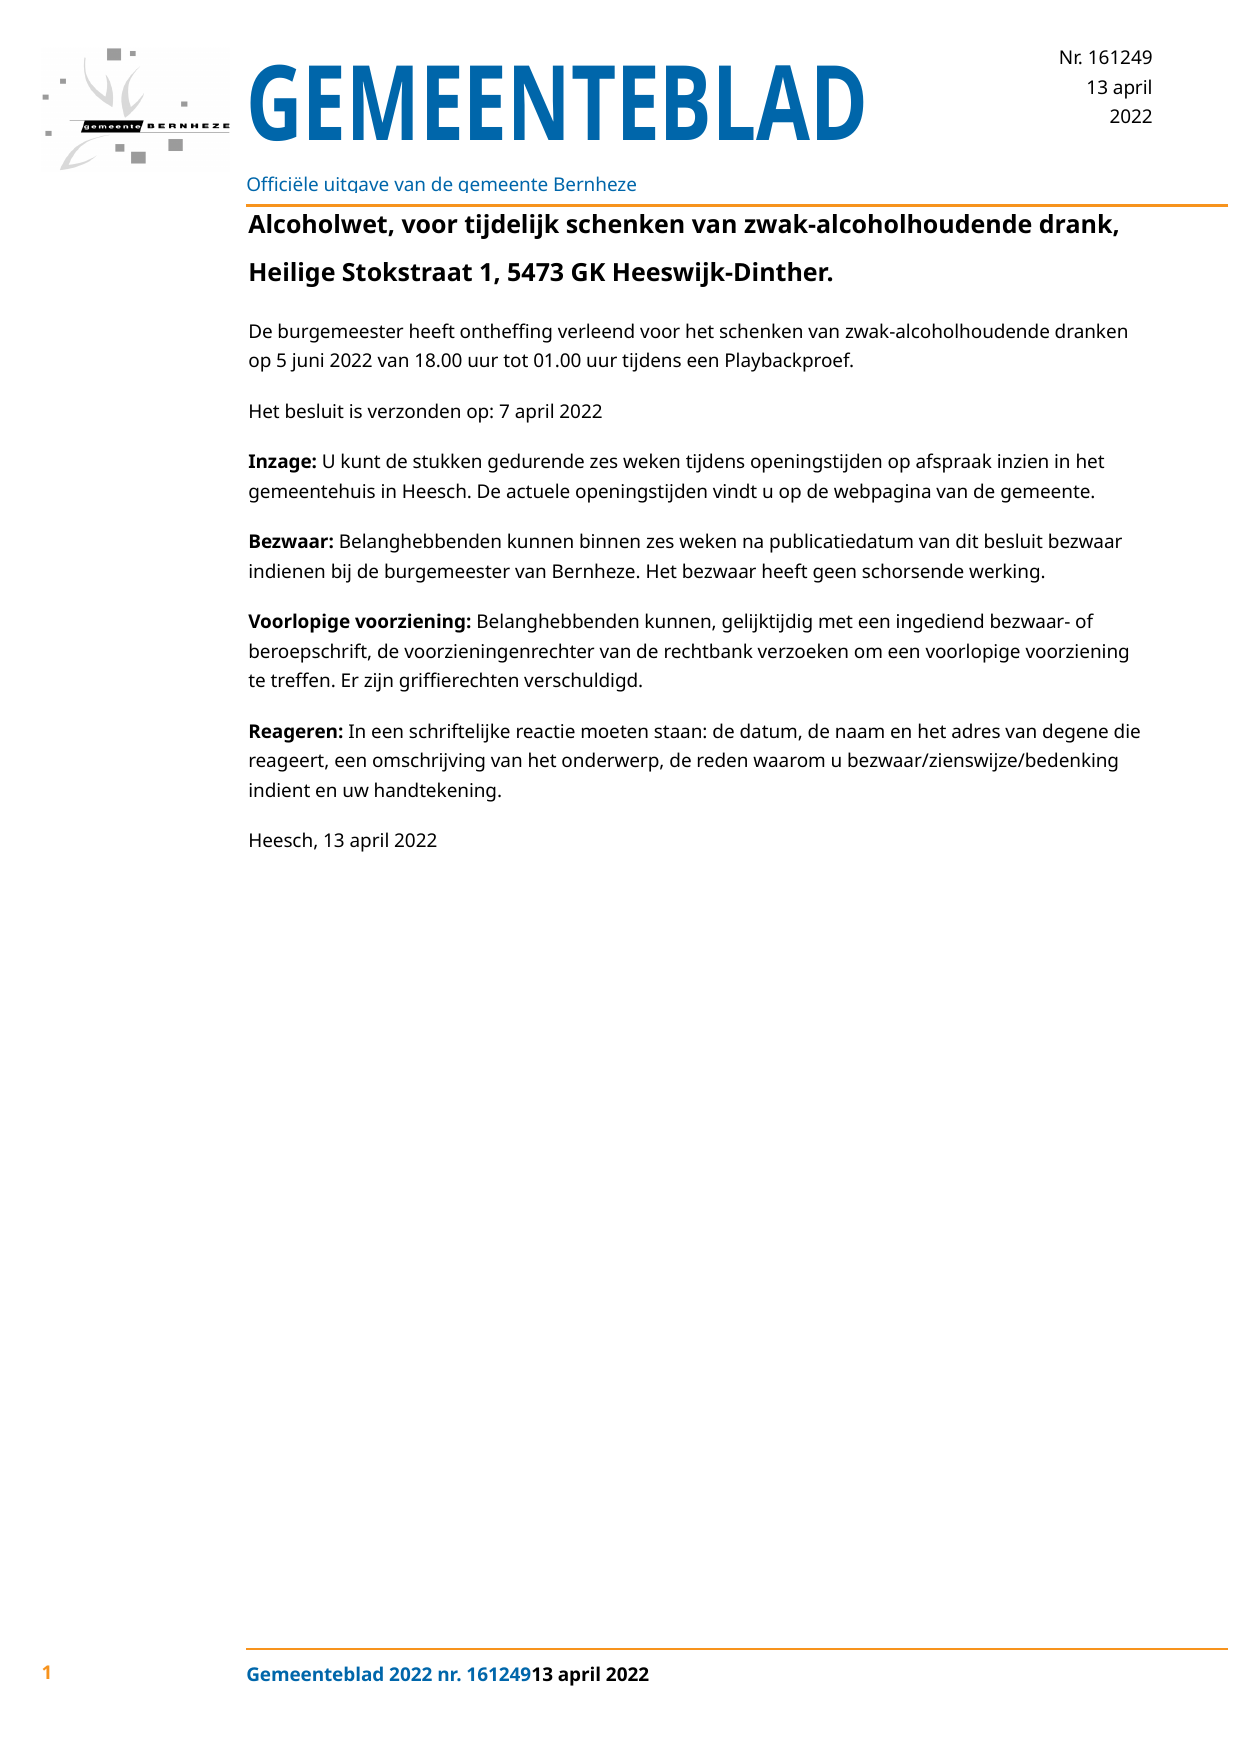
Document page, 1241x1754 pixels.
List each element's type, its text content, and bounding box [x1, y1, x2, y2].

text De burgemeester heeft ontheffing verleend voor het schenken van zwak-alcoholhoudende dranken op 5 juni 2022 van 18.00 uur tot 01.00 uur tijdens een Playbackproef. [248, 318, 1152, 373]
text Het besluit is verzonden op: 7 april 2022 [248, 398, 1152, 424]
text Alcoholwet, voor tijdelijk schenken van zwak-alcoholhoudende drank, Heilige Stokstraat 1, 5473 GK Heeswijk-Dinther. [248, 207, 1152, 288]
text Heesch, 13 april 2022 [248, 827, 1152, 853]
picture [41, 47, 231, 172]
text Inzage: U kunt de stukken gedurende zes weken tijdens openingstijden op afspraak inzien in het gemeentehuis in Heesch. De actuele openingstijden vindt u op de webpagina van de gemeente. [248, 448, 1152, 504]
text Bezwaar: Belanghebbenden kunnen binnen zes weken na publicatiedatum van dit besluit bezwaar indienen bij de burgemeester van Bernheze. Het bezwaar heeft geen schorsende werking. [248, 528, 1152, 584]
text Voorlopige voorziening: Belanghebbenden kunnen, gelijktijdig met een ingediend bezwaar- of beroepschrift, de voorzieningenrechter van de rechtbank verzoeken om een voorlopige voorziening te treffen. Er zijn griffierechten verschuldigd. [248, 608, 1152, 693]
text Reageren: In een schriftelijke reactie moeten staan: de datum, de naam en het adres van degene die reageert, een omschrijving van het onderwerp, de reden waarom u bezwaar/zienswijze/bedenking indient en uw handtekening. [248, 718, 1152, 803]
